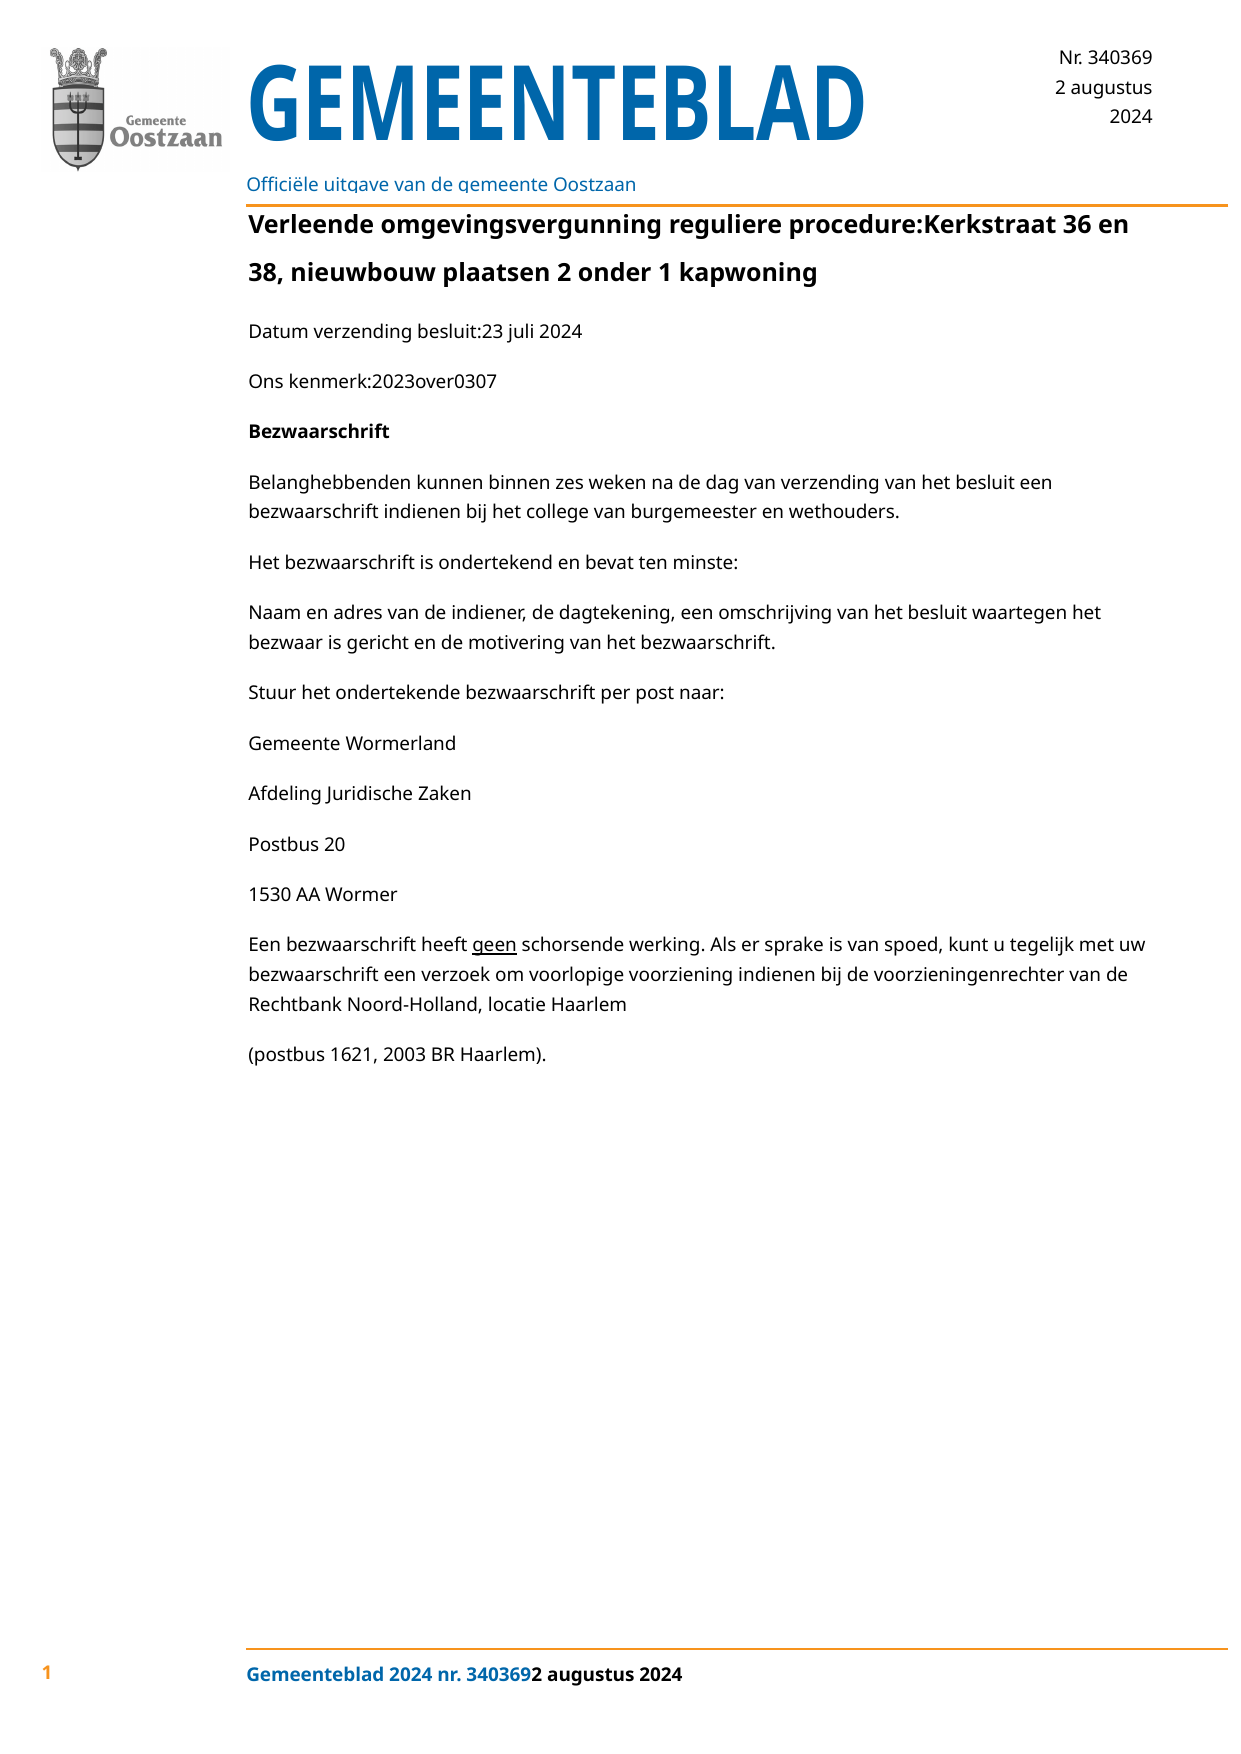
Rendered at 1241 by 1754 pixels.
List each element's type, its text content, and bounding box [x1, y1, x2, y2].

text Verleende omgevingsvergunning reguliere procedure:Kerkstraat 36 en 38, nieuwbouw plaatsen 2 onder 1 kapwoning [248, 207, 1152, 288]
text Bezwaarschrift [248, 419, 1152, 444]
text Stuur het ondertekende bezwaarschrift per post naar: [248, 679, 1152, 705]
text (postbus 1621, 2003 BR Haarlem). [248, 1041, 1152, 1067]
text Naam en adres van de indiener, de dagtekening, een omschrijving van het besluit waartegen het bezwaar is gericht en de motivering van het bezwaarschrift. [248, 599, 1152, 655]
text Het bezwaarschrift is ondertekend en bevat ten minste: [248, 549, 1152, 575]
text Afdeling Juridische Zaken [248, 780, 1152, 806]
text Gemeente Wormerland [248, 730, 1152, 756]
text Datum verzending besluit:23 juli 2024 [248, 318, 1152, 344]
text Belanghebbenden kunnen binnen zes weken na de dag van verzending van het besluit een bezwaarschrift indienen bij het college van burgemeester en wethouders. [248, 469, 1152, 524]
text Een bezwaarschrift heeft geen schorsende werking. Als er sprake is van spoed, kunt u tegelijk met uw bezwaarschrift een verzoek om voorlopige voorziening indienen bij de voorzieningenrechter van de Rechtbank Noord-Holland, locatie Haarlem [248, 932, 1152, 1017]
text Ons kenmerk:2023over0307 [248, 368, 1152, 394]
picture [41, 47, 231, 172]
text 1530 AA Wormer [248, 881, 1152, 907]
text Postbus 20 [248, 831, 1152, 857]
